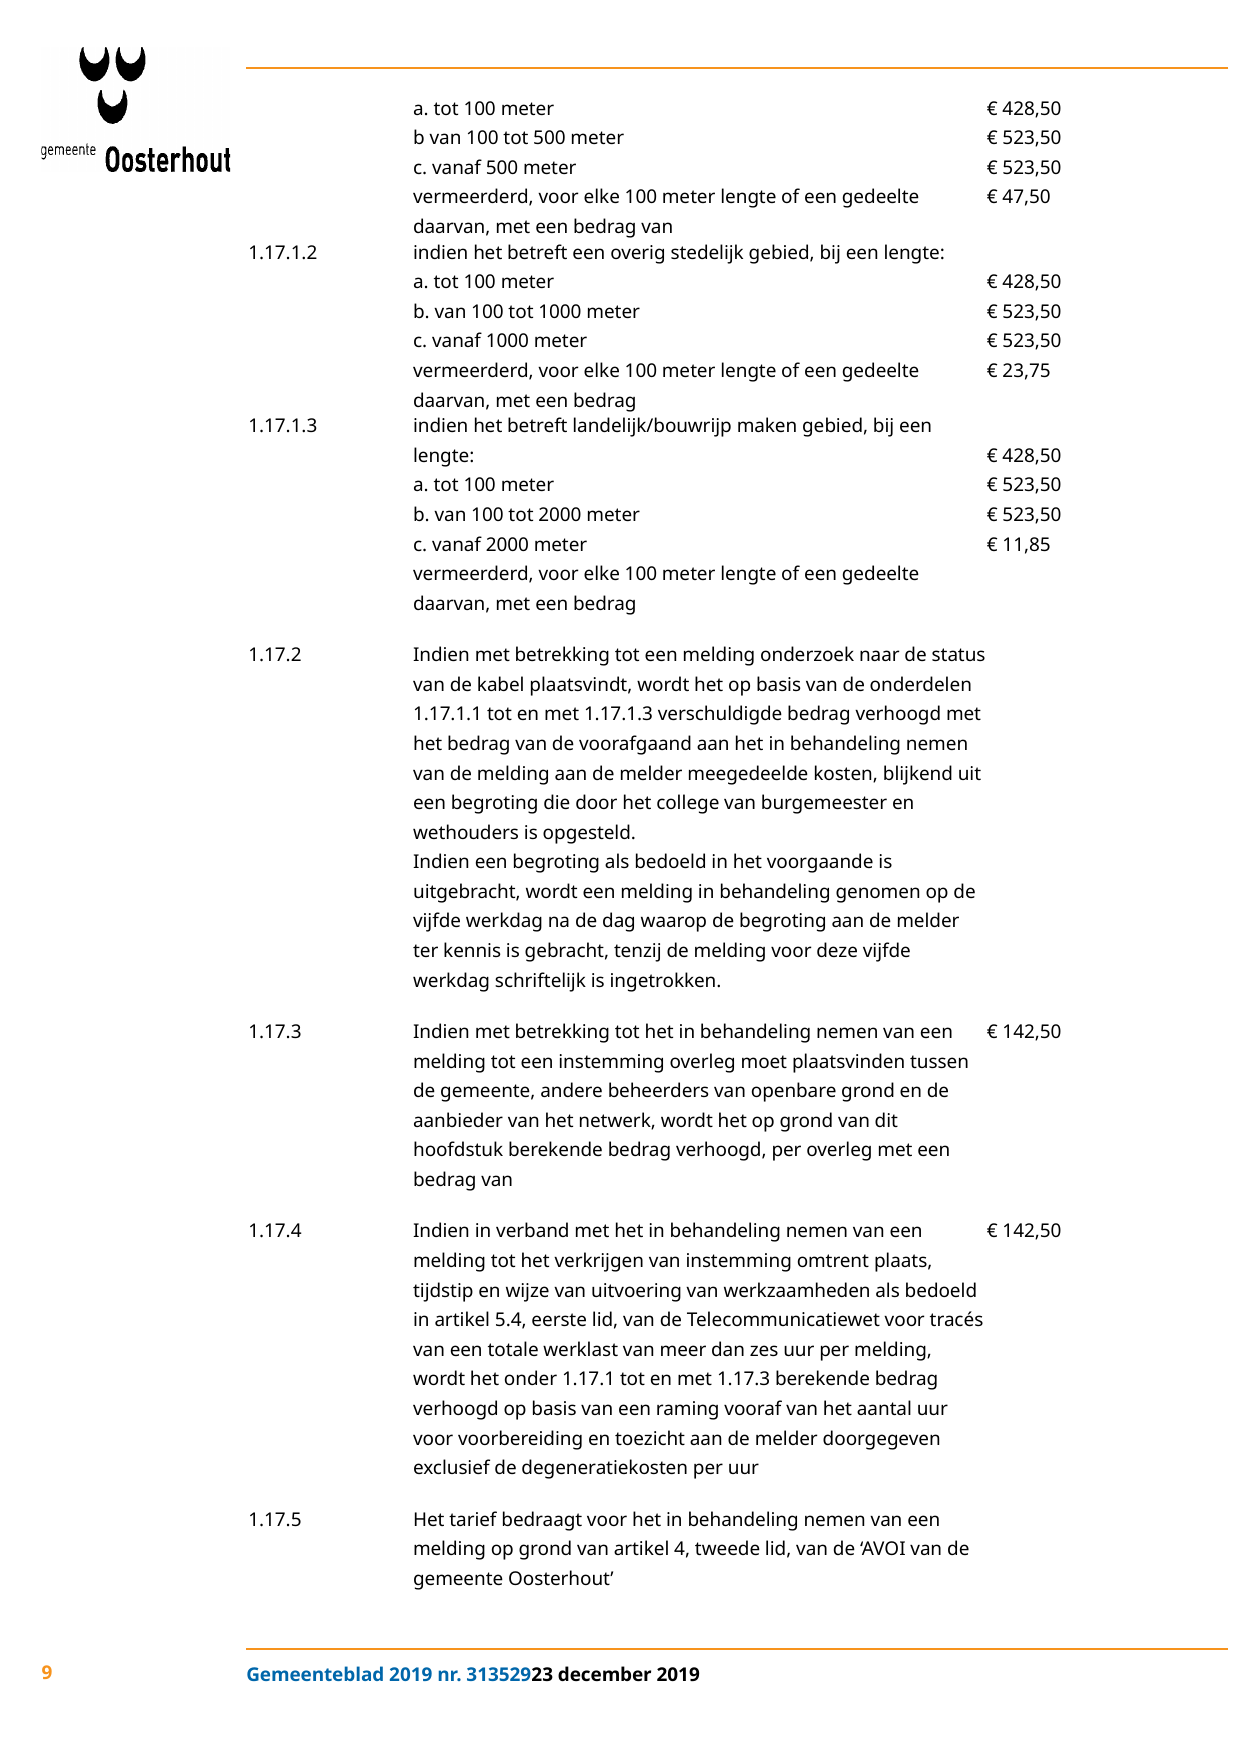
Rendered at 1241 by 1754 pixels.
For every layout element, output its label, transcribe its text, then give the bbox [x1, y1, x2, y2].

table_cell Indien in verband met het in behandeling nemen van een melding tot het verkrijgen van instemming omtrent plaats, tijdstip en wijze van uitvoering van werkzaamheden als bedoeld in artikel 5.4, eerste lid, van de Telecommunicatiewet voor tracés van een totale werklast van meer dan zes uur per melding, wordt het onder 1.17.1 tot en met 1.17.3 berekende bedrag verhoogd op basis van een raming vooraf van het aantal uur voor voorbereiding en toezicht aan de melder doorgegeven exclusief de degeneratiekosten per uur [413, 1218, 987, 1480]
picture [41, 47, 231, 172]
table_cell € 428,50 € 523,50 € 523,50 € 11,85 [987, 413, 1152, 616]
table_cell [248, 1480, 413, 1506]
table_cell 1.17.1.3 [248, 413, 413, 616]
table_cell € 428,50 € 523,50 € 523,50 € 23,75 [987, 239, 1152, 412]
table_cell [413, 993, 987, 1018]
table_cell [248, 616, 413, 641]
table_cell Indien met betrekking tot een melding onderzoek naar de status van de kabel plaatsvindt, wordt het op basis van de onderdelen 1.17.1.1 tot en met 1.17.1.3 verschuldigde bedrag verhoogd met het bedrag van de voorafgaand aan het in behandeling nemen van de melding aan de melder meegedeelde kosten, blijkend uit een begroting die door het college van burgemeester en wethouders is opgesteld. Indien een begroting als bedoeld in het voorgaande is uitgebracht, wordt een melding in behandeling genomen op de vijfde werkdag na de dag waarop de begroting aan de melder ter kennis is gebracht, tenzij de melding voor deze vijfde werkdag schriftelijk is ingetrokken. [413, 641, 987, 993]
table_cell Indien met betrekking tot het in behandeling nemen van een melding tot een instemming overleg moet plaatsvinden tussen de gemeente, andere beheerders van openbare grond en de aanbieder van het netwerk, wordt het op grond van dit hoofdstuk berekende bedrag verhoogd, per overleg met een bedrag van [413, 1018, 987, 1192]
table_cell [413, 1480, 987, 1506]
table_cell [413, 1192, 987, 1218]
table_cell [248, 1192, 413, 1218]
table_cell indien het betreft landelijk/bouwrijp maken gebied, bij een lengte: a. tot 100 meter b. van 100 tot 2000 meter c. vanaf 2000 meter vermeerderd, voor elke 100 meter lengte of een gedeelte daarvan, met een bedrag [413, 413, 987, 616]
table_cell [413, 616, 987, 641]
table_cell a. tot 100 meter b van 100 tot 500 meter c. vanaf 500 meter vermeerderd, voor elke 100 meter lengte of een gedeelte daarvan, met een bedrag van [413, 95, 987, 239]
table_cell [987, 616, 1152, 641]
table_cell € 428,50 € 523,50 € 523,50 € 47,50 [987, 95, 1152, 239]
table_cell 1.17.4 [248, 1218, 413, 1480]
table_cell [248, 95, 413, 239]
table_cell indien het betreft een overig stedelijk gebied, bij een lengte: a. tot 100 meter b. van 100 tot 1000 meter c. vanaf 1000 meter vermeerderd, voor elke 100 meter lengte of een gedeelte daarvan, met een bedrag [413, 239, 987, 412]
table_cell 1.17.2 [248, 641, 413, 993]
table_cell [987, 1506, 1152, 1591]
table_cell [987, 993, 1152, 1018]
table_cell Het tarief bedraagt voor het in behandeling nemen van een melding op grond van artikel 4, tweede lid, van de ‘AVOI van de gemeente Oosterhout’ [413, 1506, 987, 1591]
table_cell 1.17.1.2 [248, 239, 413, 412]
table_cell € 142,50 [987, 1218, 1152, 1480]
table_cell 1.17.3 [248, 1018, 413, 1192]
table_cell € 142,50 [987, 1018, 1152, 1192]
table_cell [987, 1480, 1152, 1506]
table_cell [248, 993, 413, 1018]
table_cell [987, 1192, 1152, 1218]
table_cell 1.17.5 [248, 1506, 413, 1591]
table_cell [987, 641, 1152, 993]
